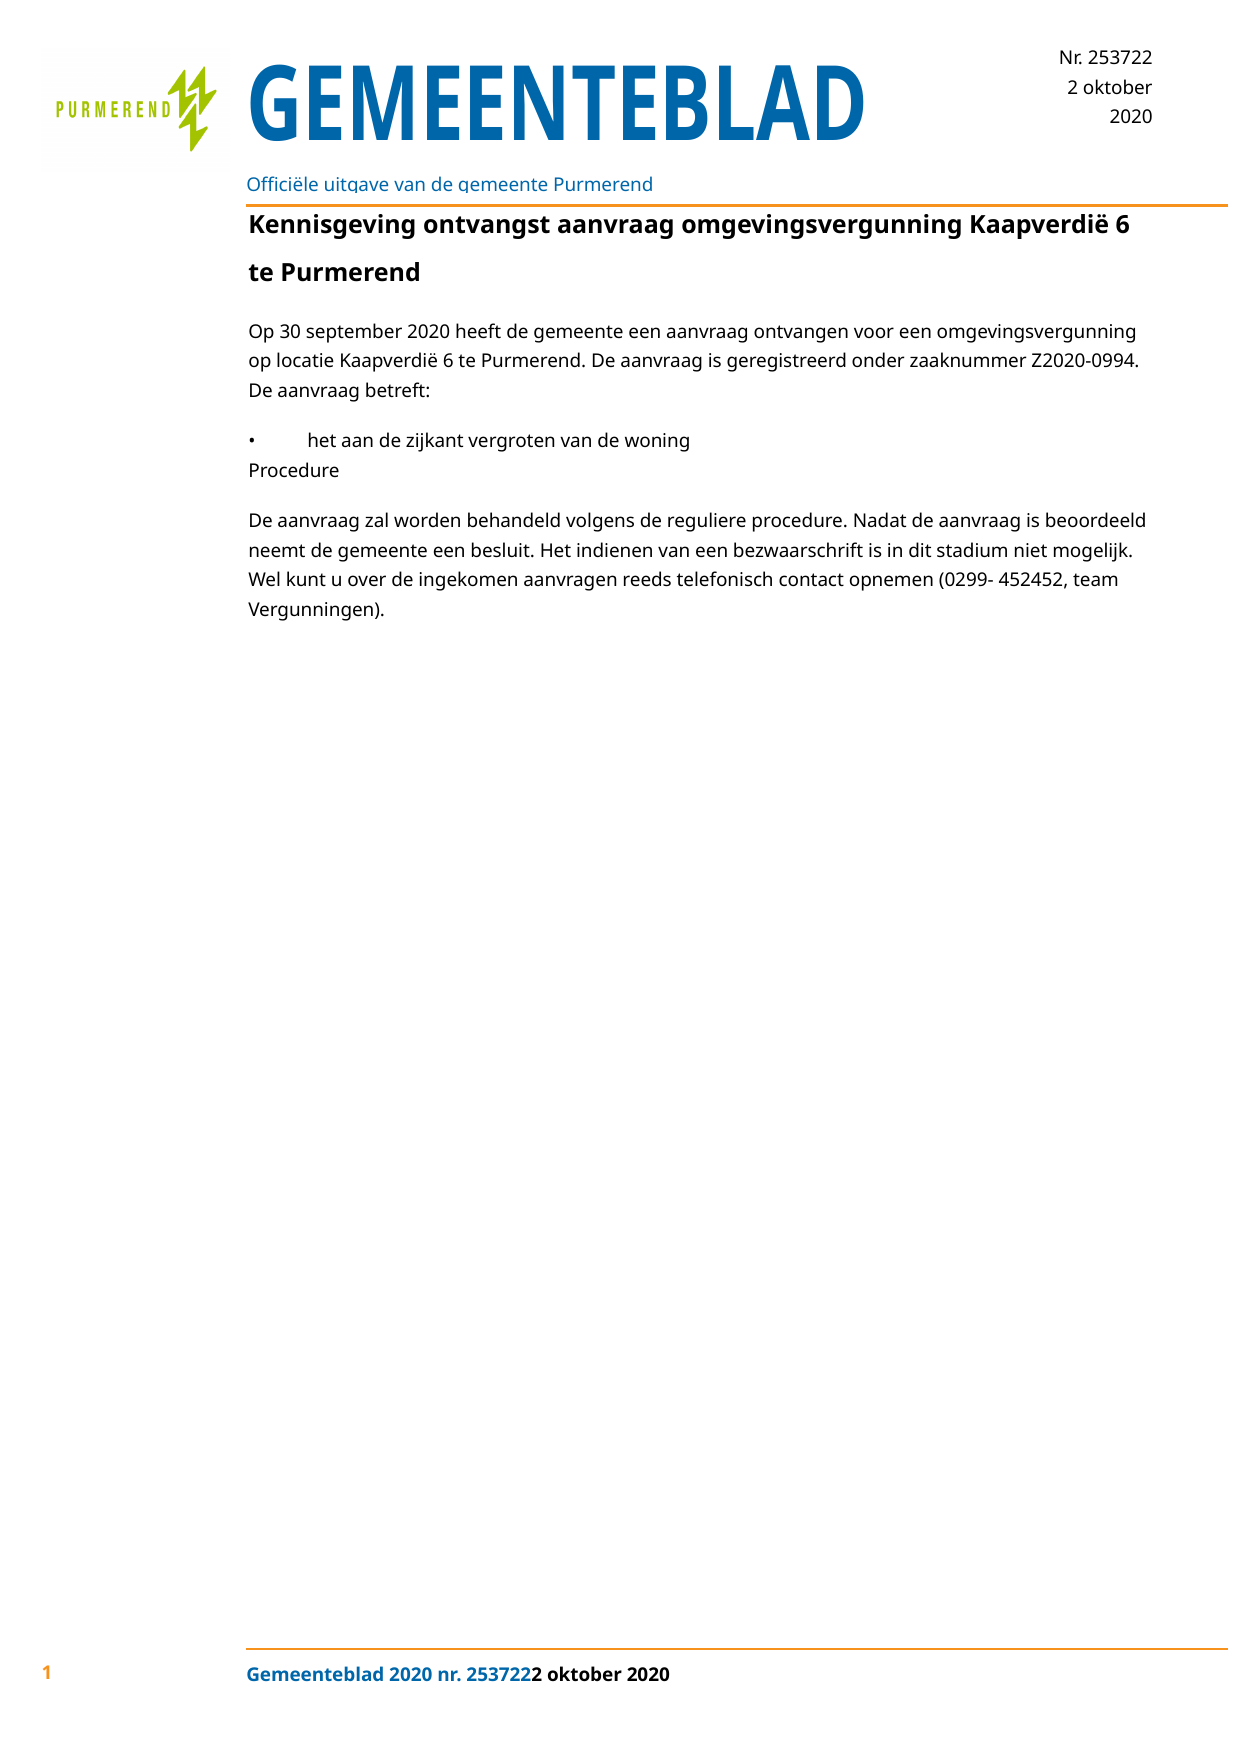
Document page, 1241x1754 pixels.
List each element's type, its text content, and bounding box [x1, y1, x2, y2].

text Kennisgeving ontvangst aanvraag omgevingsvergunning Kaapverdië 6 te Purmerend [248, 207, 1152, 288]
text Op 30 september 2020 heeft de gemeente een aanvraag ontvangen voor een omgevingsvergunning op locatie Kaapverdië 6 te Purmerend. De aanvraag is geregistreerd onder zaaknummer Z2020-0994. De aanvraag betreft: [248, 318, 1152, 403]
picture [41, 47, 231, 172]
text Procedure [248, 457, 1152, 483]
list het aan de zijkant vergroten van de woning [248, 427, 1152, 453]
text De aanvraag zal worden behandeld volgens de reguliere procedure. Nadat de aanvraag is beoordeeld neemt de gemeente een besluit. Het indienen van een bezwaarschrift is in dit stadium niet mogelijk. Wel kunt u over de ingekomen aanvragen reeds telefonisch contact opnemen (0299- 452452, team Vergunningen). [248, 507, 1152, 622]
